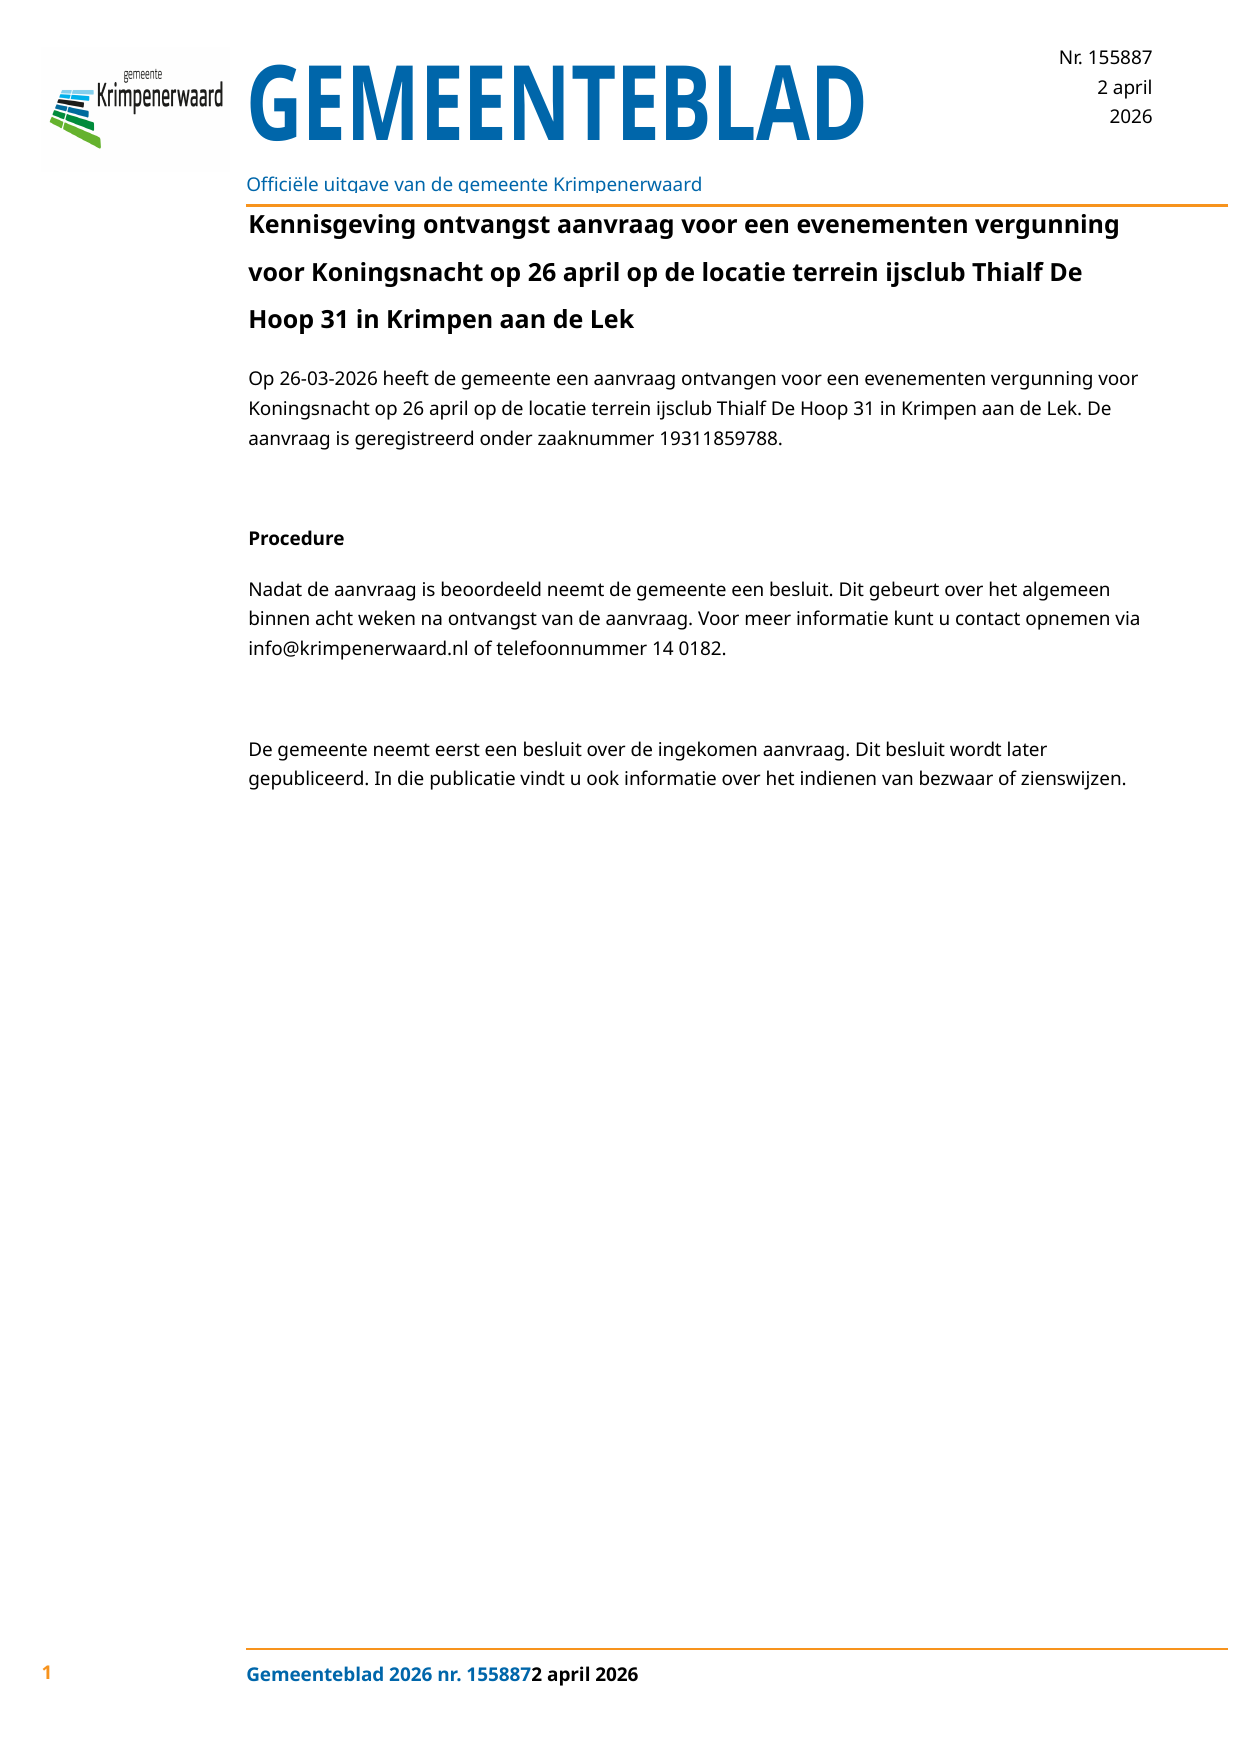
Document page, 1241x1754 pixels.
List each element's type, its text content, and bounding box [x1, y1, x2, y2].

text De gemeente neemt eerst een besluit over de ingekomen aanvraag. Dit besluit wordt later gepubliceerd. In die publicatie vindt u ook informatie over het indienen van bezwaar of zienswijzen. [248, 736, 1152, 791]
text Nadat de aanvraag is beoordeeld neemt de gemeente een besluit. Dit gebeurt over het algemeen binnen acht weken na ontvangst van de aanvraag. Voor meer informatie kunt u contact opnemen via info@krimpenerwaard.nl of telefoonnummer 14 0182. [248, 576, 1152, 661]
text Procedure [248, 526, 1152, 551]
text Kennisgeving ontvangst aanvraag voor een evenementen vergunning voor Koningsnacht op 26 april op de locatie terrein ijsclub Thialf De Hoop 31 in Krimpen aan de Lek [248, 207, 1152, 336]
text Op 26-03-2026 heeft de gemeente een aanvraag ontvangen voor een evenementen vergunning voor Koningsnacht op 26 april op de locatie terrein ijsclub Thialf De Hoop 31 in Krimpen aan de Lek. De aanvraag is geregistreerd onder zaaknummer 19311859788. [248, 366, 1152, 450]
picture [41, 47, 231, 172]
